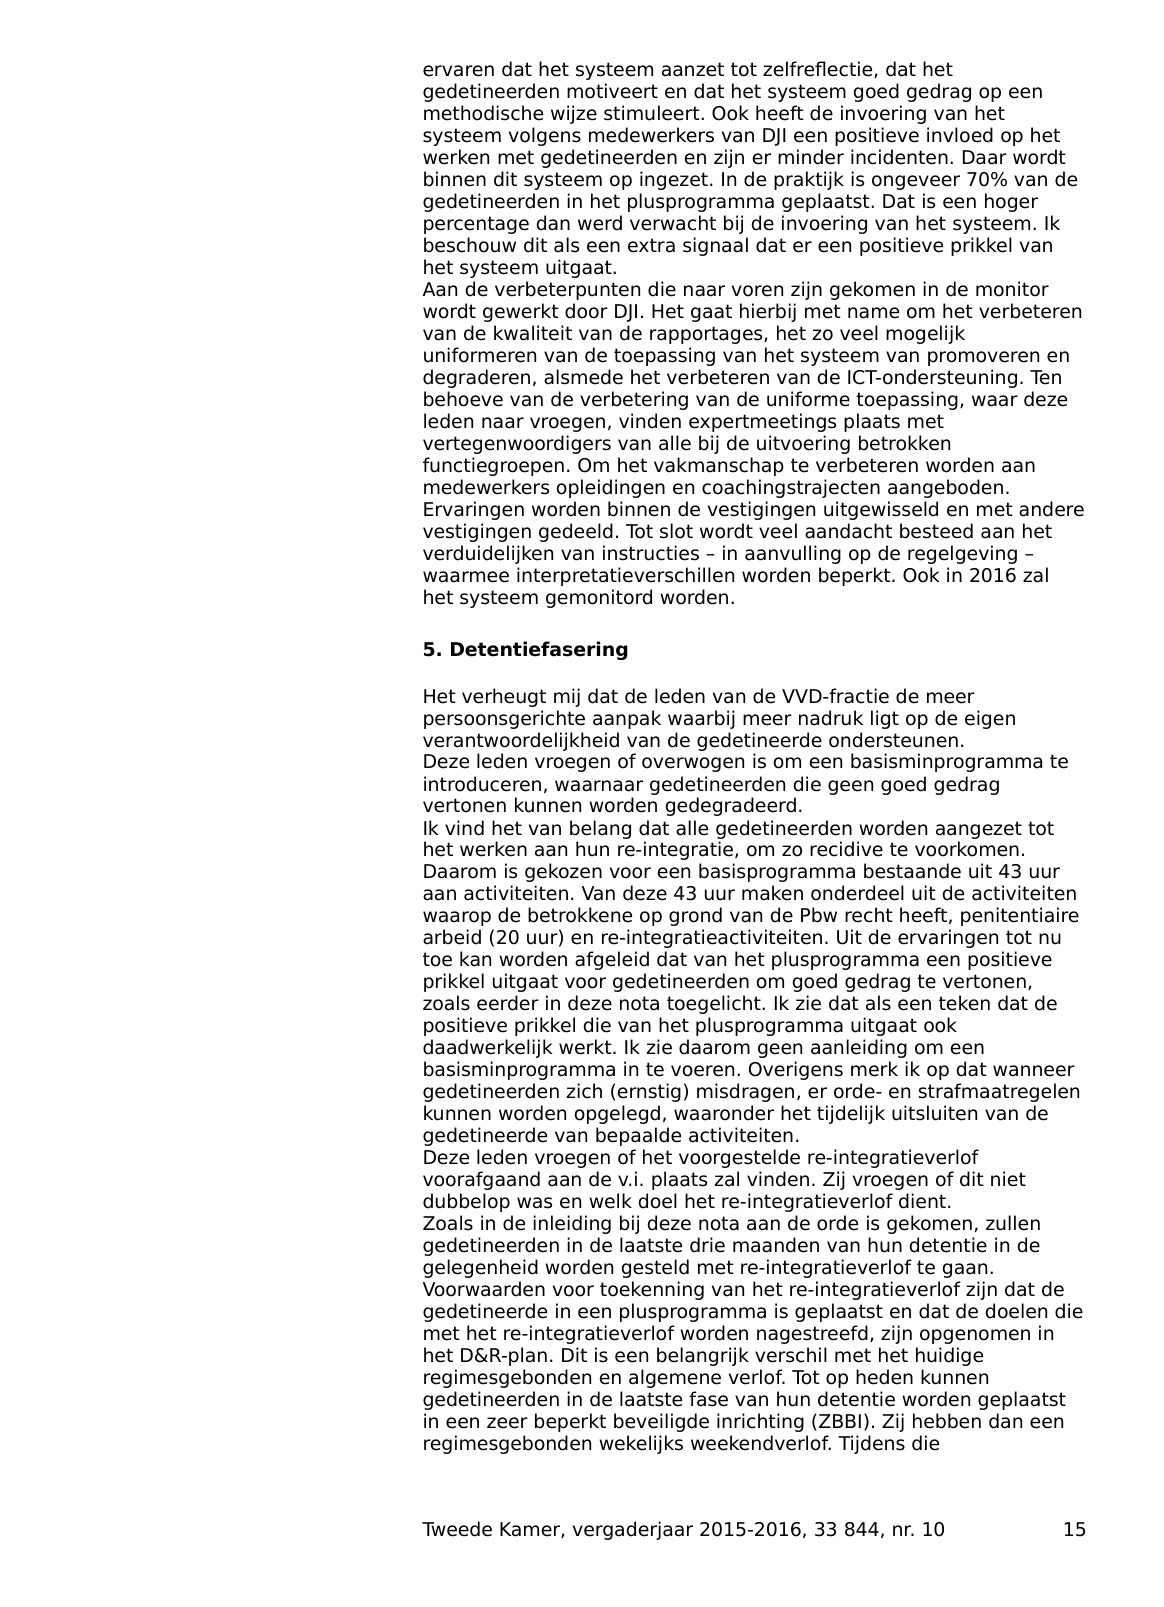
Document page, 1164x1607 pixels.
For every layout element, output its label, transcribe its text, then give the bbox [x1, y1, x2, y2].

text Zoals in de inleiding bij deze nota aan de orde is gekomen, zullen gedetineerden in de laatste drie maanden van hun detentie in de gelegenheid worden gesteld met re-integratieverlof te gaan. Voorwaarden voor toekenning van het re-integratieverlof zijn dat de gedetineerde in een plusprogramma is geplaatst en dat de doelen die met het re-integratieverlof worden nagestreefd, zijn opgenomen in het D&R-plan. Dit is een belangrijk verschil met het huidige regimesgebonden en algemene verlof. Tot op heden kunnen gedetineerden in de laatste fase van hun detentie worden geplaatst in een zeer beperkt beveiligde inrichting (ZBBI). Zij hebben dan een regimesgebonden wekelijks weekendverlof. Tijdens die [422, 1213, 1087, 1455]
subtitle 5. Detentiefasering [422, 638, 1087, 661]
text ervaren dat het systeem aanzet tot zelfreflectie, dat het gedetineerden motiveert en dat het systeem goed gedrag op een methodische wijze stimuleert. Ook heeft de invoering van het systeem volgens medewerkers van DJI een positieve invloed op het werken met gedetineerden en zijn er minder incidenten. Daar wordt binnen dit systeem op ingezet. In de praktijk is ongeveer 70% van de gedetineerden in het plusprogramma geplaatst. Dat is een hoger percentage dan werd verwacht bij de invoering van het systeem. Ik beschouw dit als een extra signaal dat er een positieve prikkel van het systeem uitgaat. [422, 59, 1087, 279]
text Het verheugt mij dat de leden van de VVD-fractie de meer persoonsgerichte aanpak waarbij meer nadruk ligt op de eigen verantwoordelijkheid van de gedetineerde ondersteunen. [422, 686, 1087, 751]
text Ik vind het van belang dat alle gedetineerden worden aangezet tot het werken aan hun re-integratie, om zo recidive te voorkomen. Daarom is gekozen voor een basisprogramma bestaande uit 43 uur aan activiteiten. Van deze 43 uur maken onderdeel uit de activiteiten waarop de betrokkene op grond van de Pbw recht heeft, penitentiaire arbeid (20 uur) en re-integratieactiviteiten. Uit de ervaringen tot nu toe kan worden afgeleid dat van het plusprogramma een positieve prikkel uitgaat voor gedetineerden om goed gedrag te vertonen, zoals eerder in deze nota toegelicht. Ik zie dat als een teken dat de positieve prikkel die van het plusprogramma uitgaat ook daadwerkelijk werkt. Ik zie daarom geen aanleiding om een basisminprogramma in te voeren. Overigens merk ik op dat wanneer gedetineerden zich (ernstig) misdragen, er orde- en strafmaatregelen kunnen worden opgelegd, waaronder het tijdelijk uitsluiten van de gedetineerde van bepaalde activiteiten. [422, 817, 1087, 1147]
text Deze leden vroegen of overwogen is om een basisminprogramma te introduceren, waarnaar gedetineerden die geen goed gedrag vertonen kunnen worden gedegradeerd. [422, 751, 1087, 817]
text Aan de verbeterpunten die naar voren zijn gekomen in de monitor wordt gewerkt door DJI. Het gaat hierbij met name om het verbeteren van de kwaliteit van de rapportages, het zo veel mogelijk uniformeren van de toepassing van het systeem van promoveren en degraderen, alsmede het verbeteren van de ICT-ondersteuning. Ten behoeve van de verbetering van de uniforme toepassing, waar deze leden naar vroegen, vinden expertmeetings plaats met vertegenwoordigers van alle bij de uitvoering betrokken functiegroepen. Om het vakmanschap te verbeteren worden aan medewerkers opleidingen en coachingstrajecten aangeboden. Ervaringen worden binnen de vestigingen uitgewisseld en met andere vestigingen gedeeld. Tot slot wordt veel aandacht besteed aan het verduidelijken van instructies – in aanvulling op de regelgeving – waarmee interpretatieverschillen worden beperkt. Ook in 2016 zal het systeem gemonitord worden. [422, 279, 1087, 608]
text Deze leden vroegen of het voorgestelde re-integratieverlof voorafgaand aan de v.i. plaats zal vinden. Zij vroegen of dit niet dubbelop was en welk doel het re-integratieverlof dient. [422, 1147, 1087, 1213]
